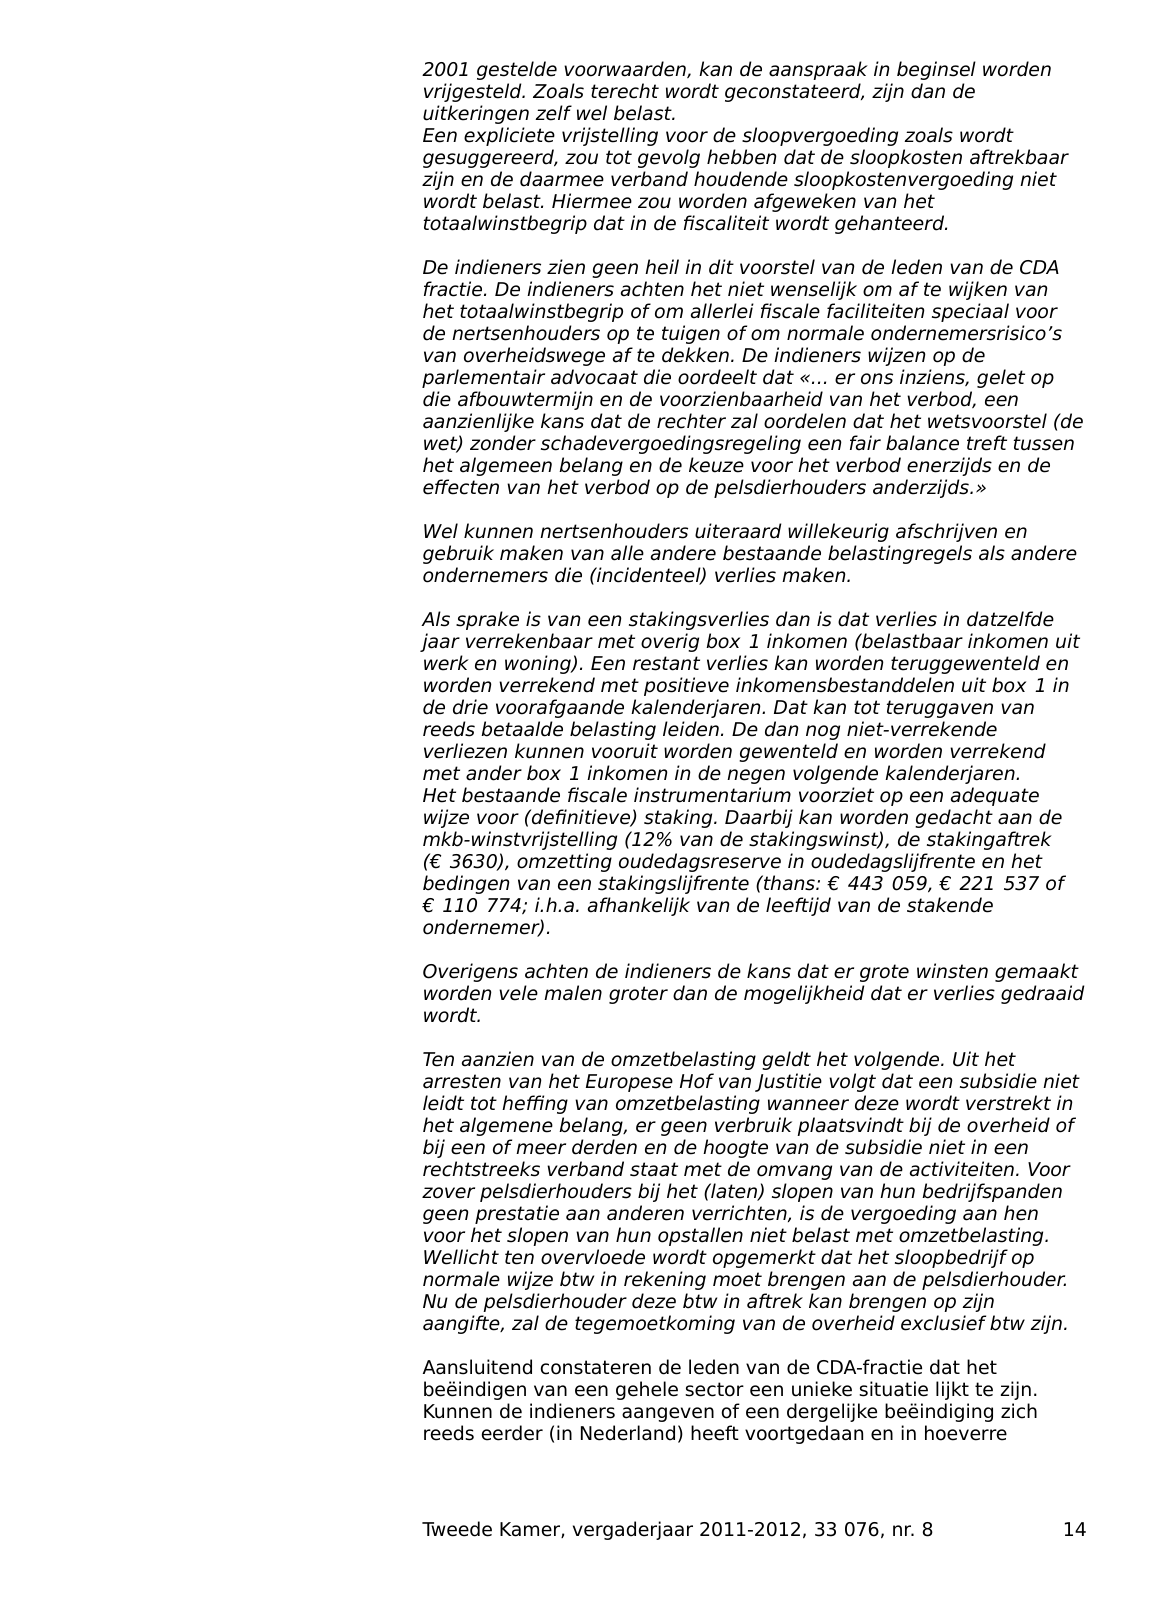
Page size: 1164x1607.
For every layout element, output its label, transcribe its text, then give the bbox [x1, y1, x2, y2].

text 2001 gestelde voorwaarden, kan de aanspraak in beginsel worden vrijgesteld. Zoals terecht wordt geconstateerd, zijn dan de uitkeringen zelf wel belast. [422, 59, 1087, 125]
text Een expliciete vrijstelling voor de sloopvergoeding zoals wordt gesuggereerd, zou tot gevolg hebben dat de sloopkosten aftrekbaar zijn en de daarmee verband houdende sloopkostenvergoeding niet wordt belast. Hiermee zou worden afgeweken van het totaalwinstbegrip dat in de fiscaliteit wordt gehanteerd. [422, 125, 1087, 235]
text Het bestaande fiscale instrumentarium voorziet op een adequate wijze voor (definitieve) staking. Daarbij kan worden gedacht aan de mkb-winstvrijstelling (12% van de stakingswinst), de stakingaftrek (€ 3630), omzetting oudedagsreserve in oudedagslijfrente en het bedingen van een stakingslijfrente (thans: € 443 059, € 221 537 of € 110 774; i.h.a. afhankelijk van de leeftijd van de stakende ondernemer). [422, 785, 1087, 939]
text Wel kunnen nertsenhouders uiteraard willekeurig afschrijven en gebruik maken van alle andere bestaande belastingregels als andere ondernemers die (incidenteel) verlies maken. [422, 521, 1087, 587]
text Overigens achten de indieners de kans dat er grote winsten gemaakt worden vele malen groter dan de mogelijkheid dat er verlies gedraaid wordt. [422, 961, 1087, 1027]
text Als sprake is van een stakingsverlies dan is dat verlies in datzelfde jaar verrekenbaar met overig box 1 inkomen (belastbaar inkomen uit werk en woning). Een restant verlies kan worden teruggewenteld en worden verrekend met positieve inkomensbestanddelen uit box 1 in de drie voorafgaande kalenderjaren. Dat kan tot teruggaven van reeds betaalde belasting leiden. De dan nog niet-verrekende verliezen kunnen vooruit worden gewenteld en worden verrekend met ander box 1 inkomen in de negen volgende kalenderjaren. [422, 609, 1087, 785]
text De indieners zien geen heil in dit voorstel van de leden van de CDA fractie. De indieners achten het niet wenselijk om af te wijken van het totaalwinstbegrip of om allerlei fiscale faciliteiten speciaal voor de nertsenhouders op te tuigen of om normale ondernemersrisico’s van overheidswege af te dekken. De indieners wijzen op de parlementair advocaat die oordeelt dat «... er ons inziens, gelet op die afbouwtermijn en de voorzienbaarheid van het verbod, een aanzienlijke kans dat de rechter zal oordelen dat het wetsvoorstel (de wet) zonder schadevergoedingsregeling een fair balance treft tussen het algemeen belang en de keuze voor het verbod enerzijds en de effecten van het verbod op de pelsdierhouders anderzijds.» [422, 257, 1087, 499]
text Ten aanzien van de omzetbelasting geldt het volgende. Uit het arresten van het Europese Hof van Justitie volgt dat een subsidie niet leidt tot heffing van omzetbelasting wanneer deze wordt verstrekt in het algemene belang, er geen verbruik plaatsvindt bij de overheid of bij een of meer derden en de hoogte van de subsidie niet in een rechtstreeks verband staat met de omvang van de activiteiten. Voor zover pelsdierhouders bij het (laten) slopen van hun bedrijfspanden geen prestatie aan anderen verrichten, is de vergoeding aan hen voor het slopen van hun opstallen niet belast met omzetbelasting. [422, 1049, 1087, 1247]
text Wellicht ten overvloede wordt opgemerkt dat het sloopbedrijf op normale wijze btw in rekening moet brengen aan de pelsdierhouder. Nu de pelsdierhouder deze btw in aftrek kan brengen op zijn aangifte, zal de tegemoetkoming van de overheid exclusief btw zijn. [422, 1247, 1087, 1335]
text Aansluitend constateren de leden van de CDA-fractie dat het beëindigen van een gehele sector een unieke situatie lijkt te zijn. Kunnen de indieners aangeven of een dergelijke beëindiging zich reeds eerder (in Nederland) heeft voortgedaan en in hoeverre [422, 1357, 1087, 1445]
